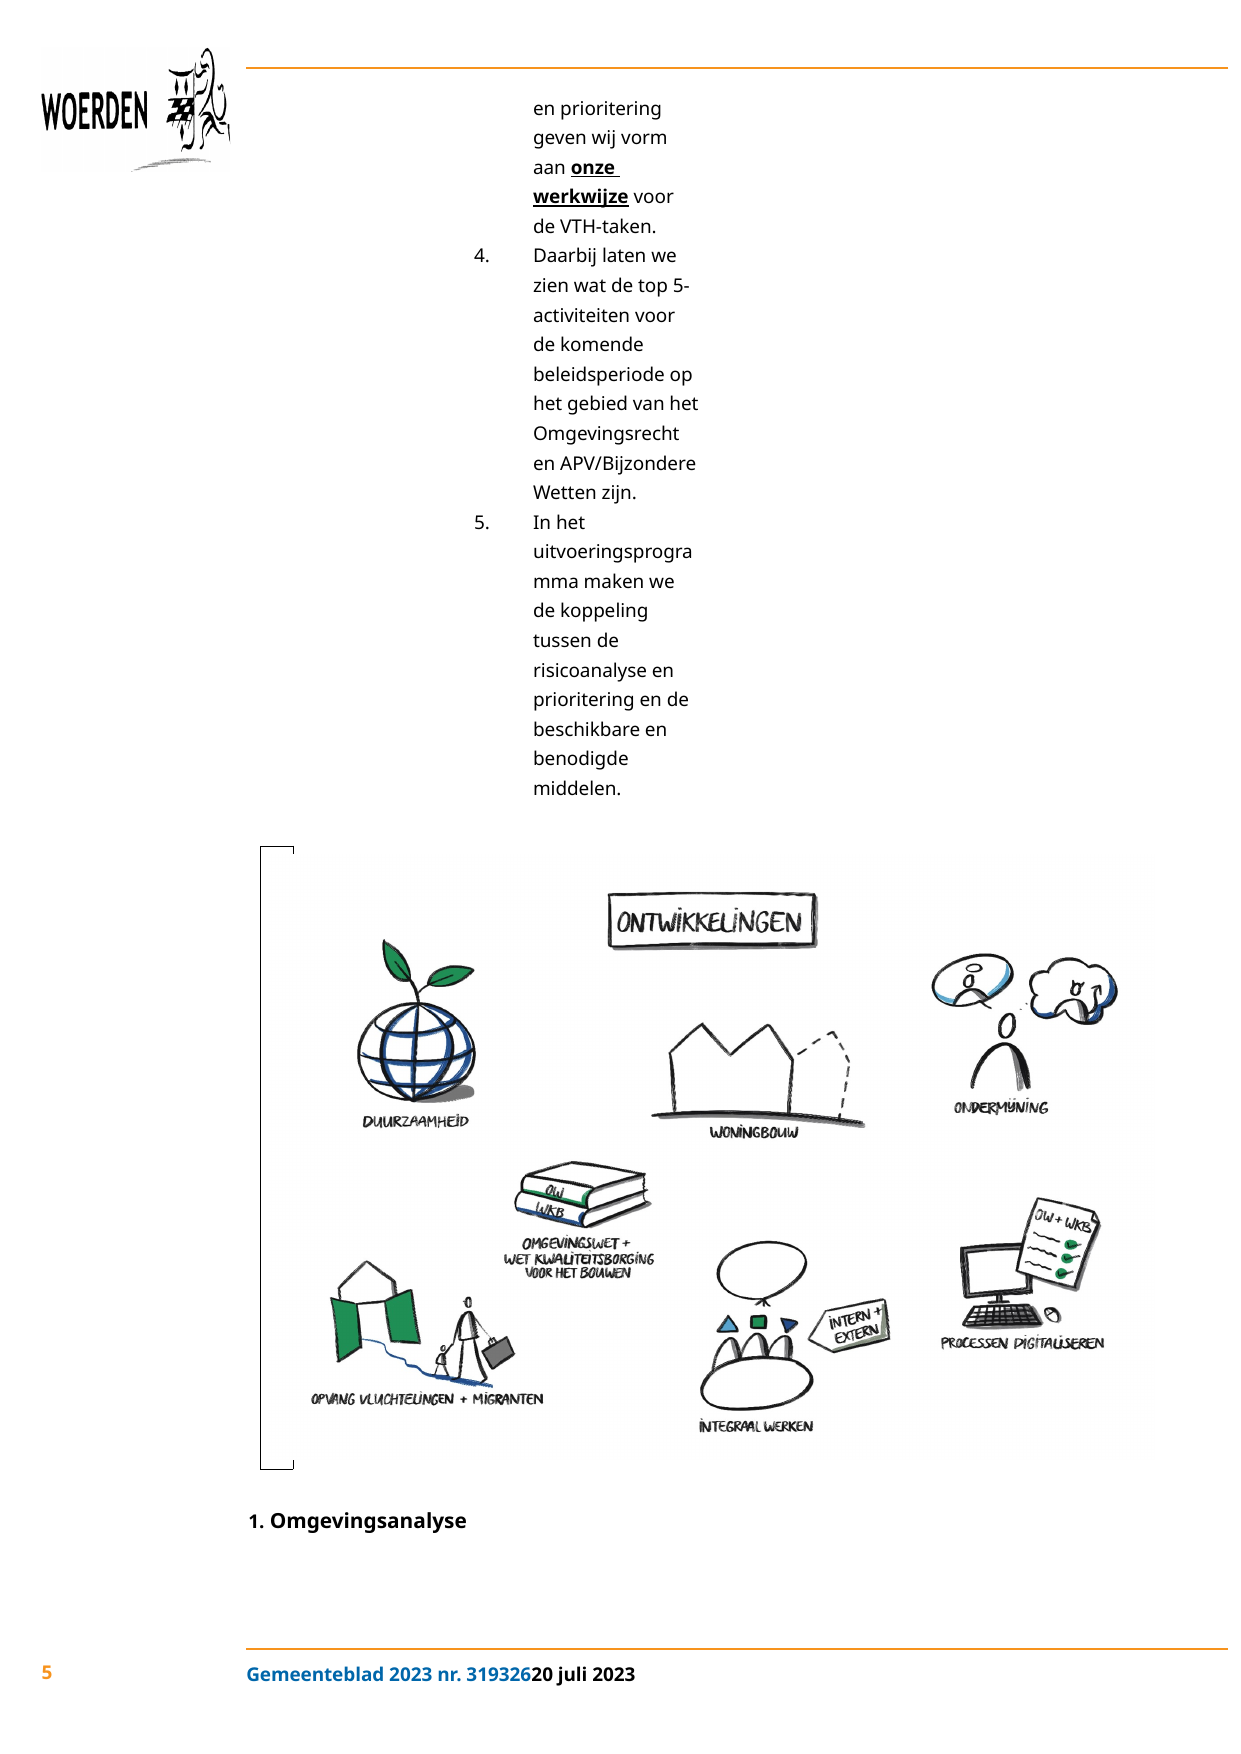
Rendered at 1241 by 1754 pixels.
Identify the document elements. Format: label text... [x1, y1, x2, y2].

table_cell [926, 95, 1152, 801]
table_cell [700, 95, 926, 801]
table_cell en prioritering geven wij vorm aan onze werkwijze voor de VTH-taken. Daarbij laten we zien wat de top 5-activiteiten voor de komende beleidsperiode op het gebied van het Omgevingsrecht en APV/Bijzondere Wetten zijn. In het uitvoeringsprogramma maken we de koppeling tussen de risicoanalyse en prioritering en de beschikbare en benodigde middelen. [474, 95, 700, 801]
table_cell [248, 95, 474, 801]
picture [41, 47, 231, 172]
picture [268, 854, 1155, 1460]
text 1. Omgevingsanalyse [248, 1506, 1152, 1535]
